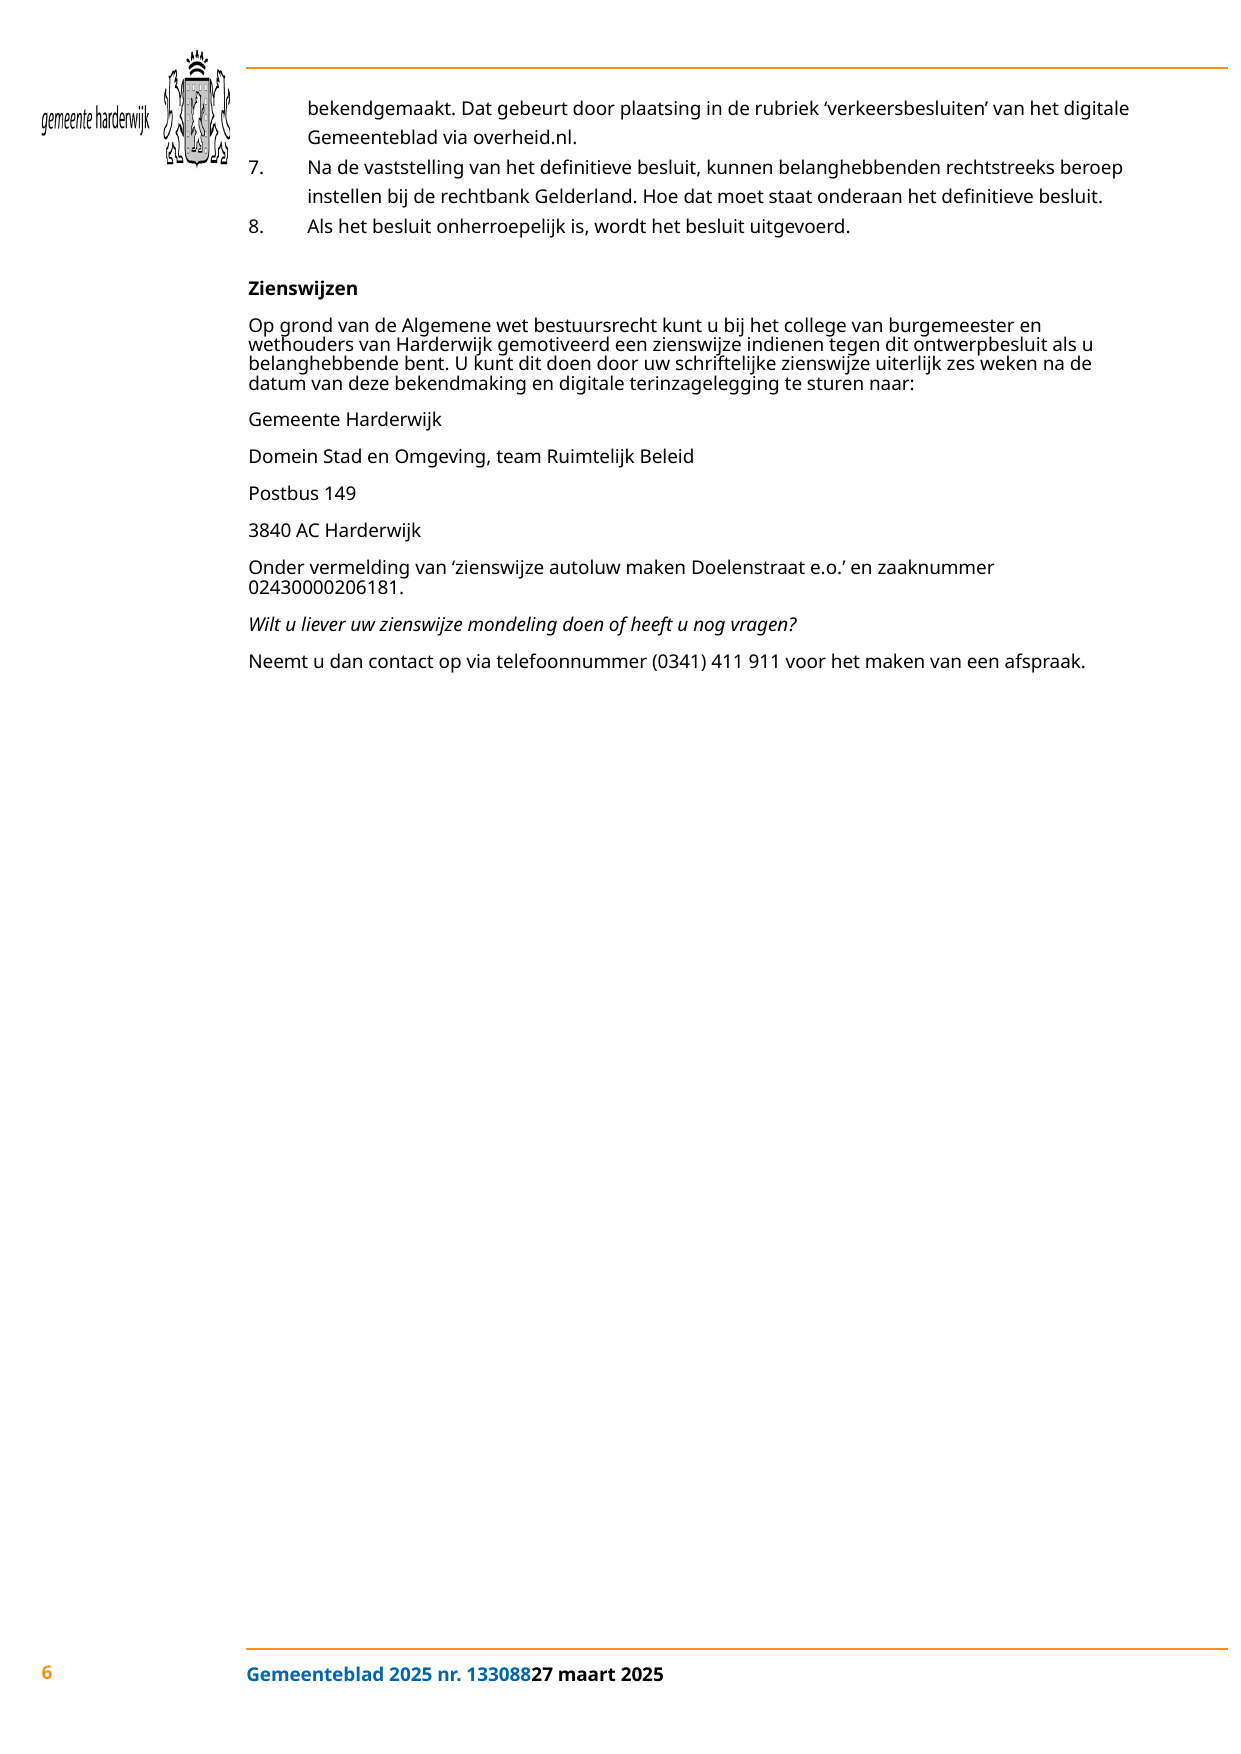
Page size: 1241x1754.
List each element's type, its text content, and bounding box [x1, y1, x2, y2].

picture [41, 47, 231, 172]
text Wilt u liever uw zienswijze mondeling doen of heeft u nog vragen? [248, 616, 1152, 635]
list bekendgemaakt. Dat gebeurt door plaatsing in de rubriek ‘verkeersbesluiten’ van het digitale Gemeenteblad via overheid.nl. [248, 95, 1152, 150]
list Als het besluit onherroepelijk is, wordt het besluit uitgevoerd. [248, 213, 1152, 239]
text Gemeente Harderwijk [248, 411, 1152, 431]
list Na de vaststelling van het definitieve besluit, kunnen belanghebbenden rechtstreeks beroep instellen bij de rechtbank Gelderland. Hoe dat moet staat onderaan het definitieve besluit. [248, 154, 1152, 209]
text Onder vermelding van ‘zienswijze autoluw maken Doelenstraat e.o.’ en zaaknummer 02430000206181. [248, 559, 1152, 598]
text Neemt u dan contact op via telefoonnummer (0341) 411 911 voor het maken van een afspraak. [248, 653, 1152, 672]
text 3840 AC Harderwijk [248, 522, 1152, 542]
text Postbus 149 [248, 485, 1152, 505]
text Op grond van de Algemene wet bestuursrecht kunt u bij het college van burgemeester en wethouders van Harderwijk gemotiveerd een zienswijze indienen tegen dit ontwerpbesluit als u belanghebbende bent. U kunt dit doen door uw schriftelijke zienswijze uiterlijk zes weken na de datum van deze bekendmaking en digitale terinzagelegging te sturen naar: [248, 317, 1152, 394]
text Domein Stad en Omgeving, team Ruimtelijk Beleid [248, 448, 1152, 468]
text Zienswijzen [248, 280, 1152, 299]
